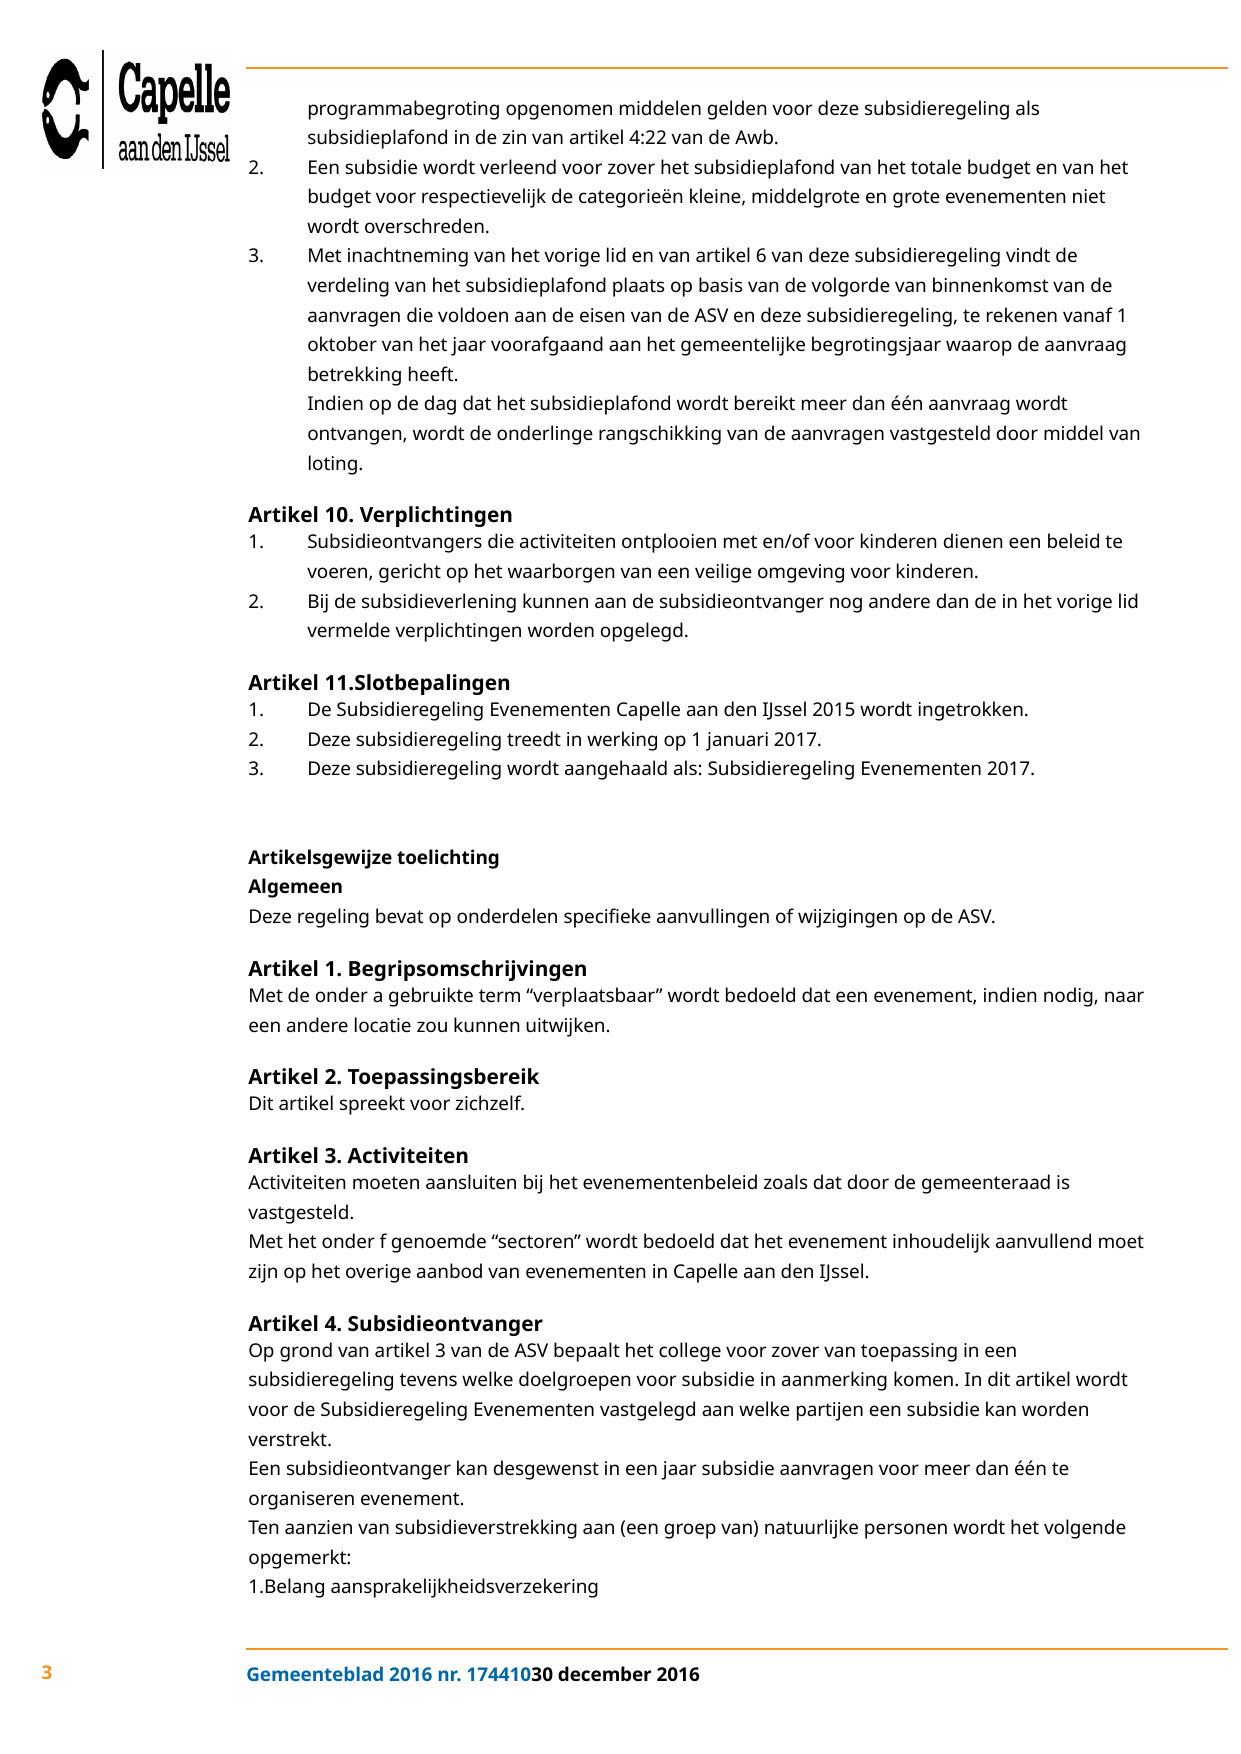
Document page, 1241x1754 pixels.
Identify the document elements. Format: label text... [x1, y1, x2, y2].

text Activiteiten moeten aansluiten bij het evenementenbeleid zoals dat door de gemeenteraad is vastgesteld. [248, 1169, 1152, 1225]
list Met inachtneming van het vorige lid en van artikel 6 van deze subsidieregeling vindt de verdeling van het subsidieplafond plaats op basis van de volgorde van binnenkomst van de aanvragen die voldoen aan de eisen van de ASV en deze subsidieregeling, te rekenen vanaf 1 oktober van het jaar voorafgaand aan het gemeentelijke begrotingsjaar waarop de aanvraag betrekking heeft. [248, 243, 1152, 387]
text Artikel 10. Verplichtingen [248, 500, 1152, 529]
list De Subsidieregeling Evenementen Capelle aan den IJssel 2015 wordt ingetrokken. [248, 696, 1152, 722]
text Artikel 11.Slotbepalingen [248, 668, 1152, 696]
text Artikel 1. Begripsomschrijvingen [248, 954, 1152, 982]
text Artikel 4. Subsidieontvanger [248, 1309, 1152, 1337]
picture [41, 47, 231, 172]
text Met het onder f genoemde “sectoren” wordt bedoeld dat het evenement inhoudelijk aanvullend moet zijn op het overige aanbod van evenementen in Capelle aan den IJssel. [248, 1229, 1152, 1284]
list Deze subsidieregeling treedt in werking op 1 januari 2017. [248, 726, 1152, 752]
text 1.Belang aansprakelijkheidsverzekering [248, 1574, 1152, 1599]
list Subsidieontvangers die activiteiten ontplooien met en/of voor kinderen dienen een beleid te voeren, gericht op het waarborgen van een veilige omgeving voor kinderen. [248, 529, 1152, 584]
text Algemeen [248, 874, 1152, 899]
text Met de onder a gebruikte term “verplaatsbaar” wordt bedoeld dat een evenement, indien nodig, naar een andere locatie zou kunnen uitwijken. [248, 982, 1152, 1037]
text Op grond van artikel 3 van de ASV bepaalt het college voor zover van toepassing in een subsidieregeling tevens welke doelgroepen voor subsidie in aanmerking komen. In dit artikel wordt voor de Subsidieregeling Evenementen vastgelegd aan welke partijen een subsidie kan worden verstrekt. [248, 1337, 1152, 1452]
text Ten aanzien van subsidieverstrekking aan (een groep van) natuurlijke personen wordt het volgende opgemerkt: [248, 1514, 1152, 1570]
list programmabegroting opgenomen middelen gelden voor deze subsidieregeling als subsidieplafond in de zin van artikel 4:22 van de Awb. [248, 95, 1152, 150]
text Artikelsgewijze toelichting [248, 844, 1152, 870]
text Artikel 3. Activiteiten [248, 1141, 1152, 1169]
list Bij de subsidieverlening kunnen aan de subsidieontvanger nog andere dan de in het vorige lid vermelde verplichtingen worden opgelegd. [248, 588, 1152, 643]
text Artikel 2. Toepassingsbereik [248, 1062, 1152, 1091]
list Een subsidie wordt verleend voor zover het subsidieplafond van het totale budget en van het budget voor respectievelijk de categorieën kleine, middelgrote en grote evenementen niet wordt overschreden. [248, 154, 1152, 239]
list Deze subsidieregeling wordt aangehaald als: Subsidieregeling Evenementen 2017. [248, 755, 1152, 781]
text Een subsidieontvanger kan desgewenst in een jaar subsidie aanvragen voor meer dan één te organiseren evenement. [248, 1455, 1152, 1511]
text Deze regeling bevat op onderdelen specifieke aanvullingen of wijzigingen op de ASV. [248, 903, 1152, 929]
text Dit artikel spreekt voor zichzelf. [248, 1091, 1152, 1116]
list Indien op de dag dat het subsidieplafond wordt bereikt meer dan één aanvraag wordt ontvangen, wordt de onderlinge rangschikking van de aanvragen vastgesteld door middel van loting. [248, 391, 1152, 476]
